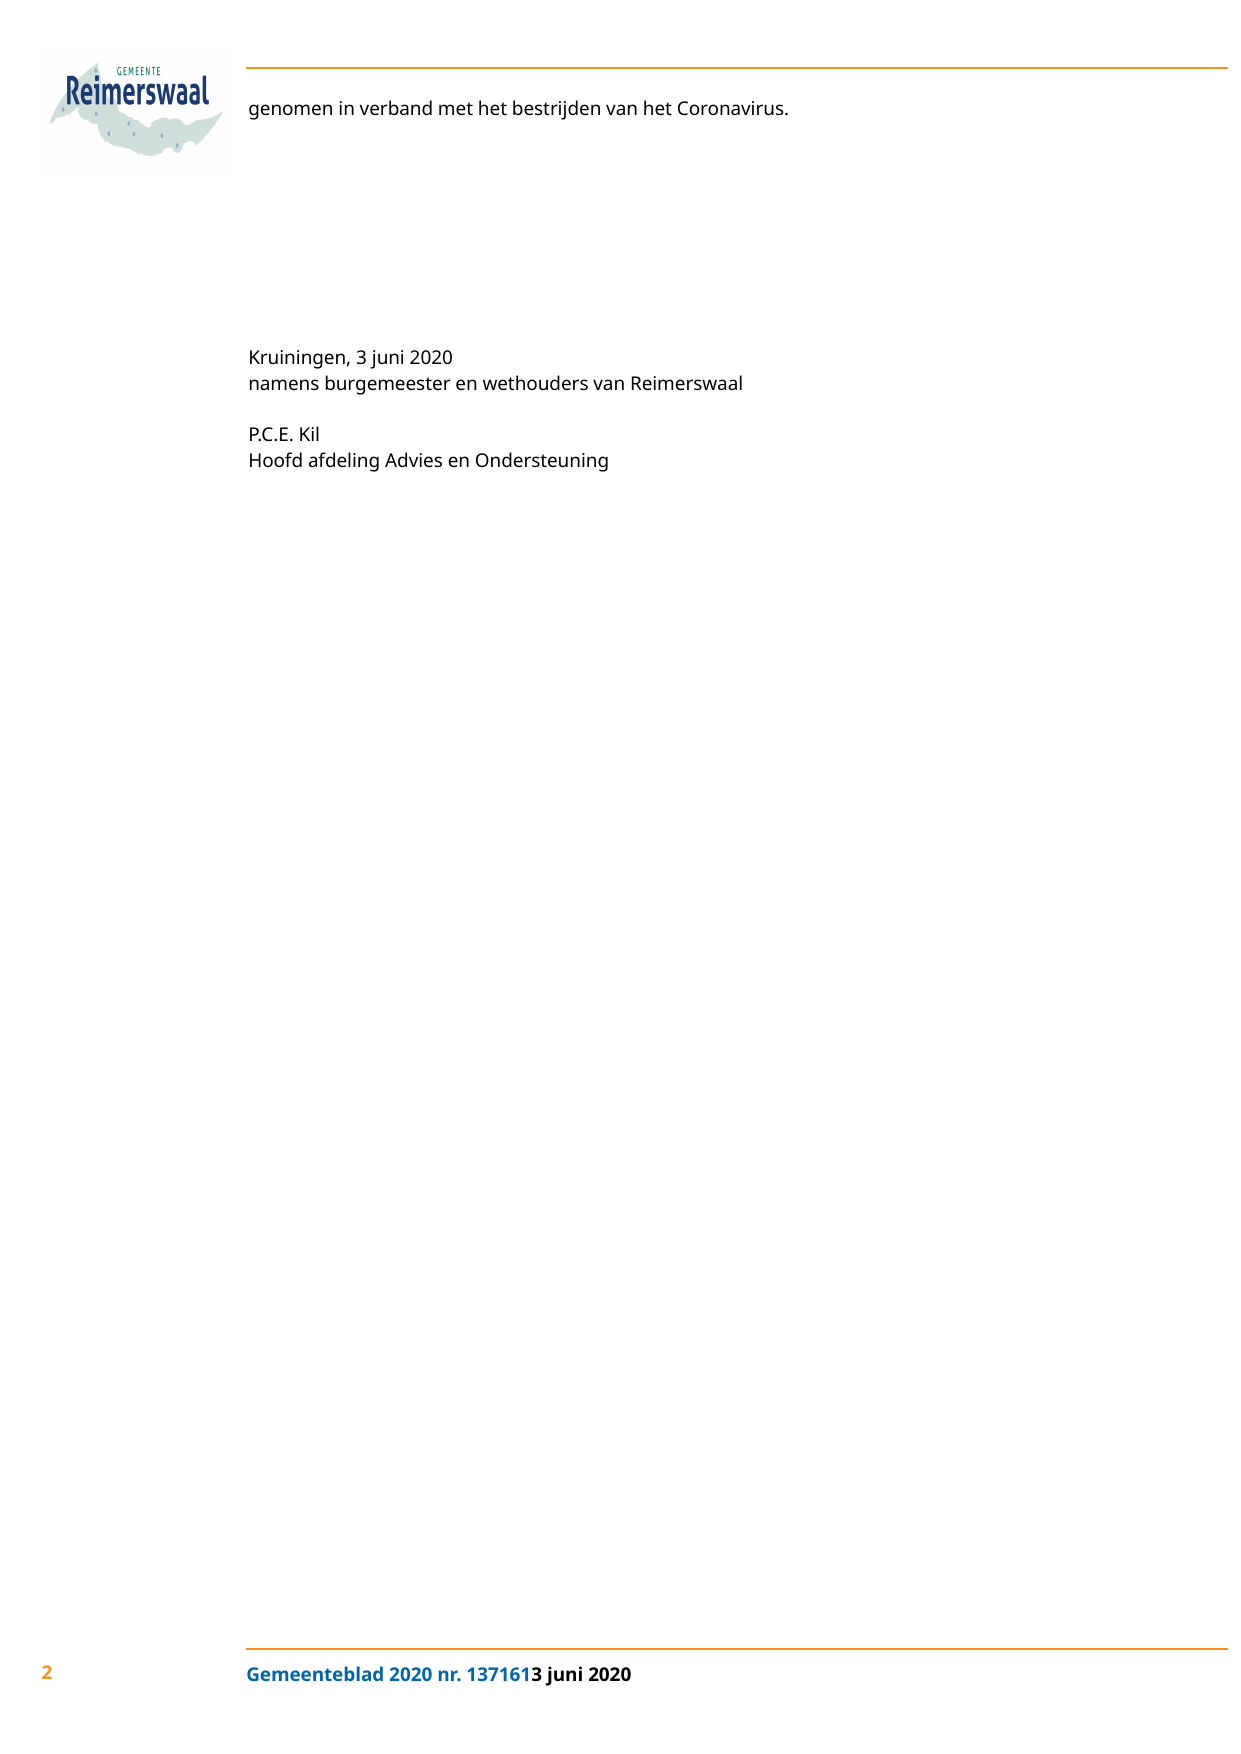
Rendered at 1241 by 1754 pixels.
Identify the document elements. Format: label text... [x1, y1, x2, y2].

text Hoofd afdeling Advies en Ondersteuning [248, 447, 1152, 473]
text Kruiningen, ‎3 juni 2020 [248, 344, 1152, 370]
text P.C.E. Kil [248, 421, 1152, 447]
text genomen in verband met het bestrijden van het Coronavirus. [248, 95, 1152, 121]
text namens burgemeester en wethouders van Reimerswaal [248, 370, 1152, 396]
picture [41, 47, 231, 172]
